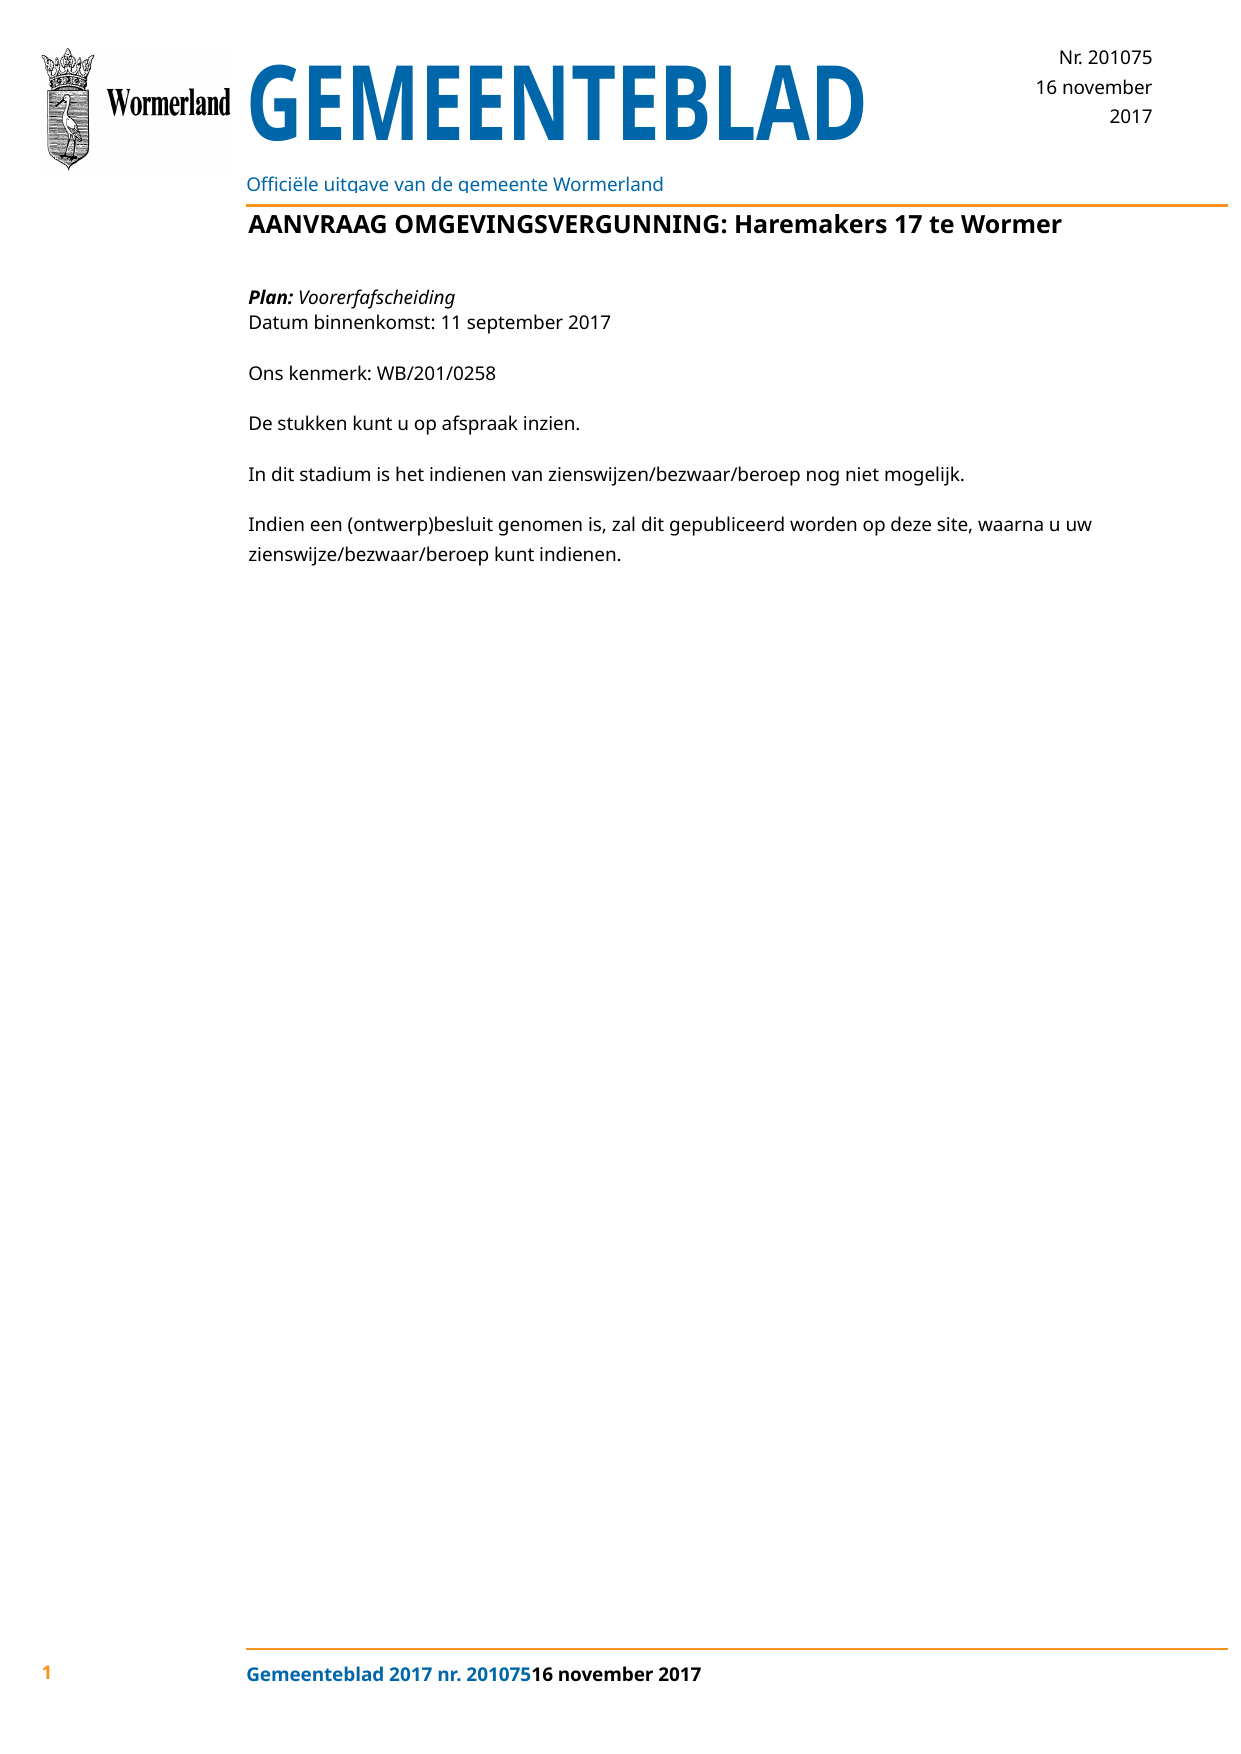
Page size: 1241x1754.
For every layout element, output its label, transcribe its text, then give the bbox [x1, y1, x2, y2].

picture [41, 47, 231, 172]
text In dit stadium is het indienen van zienswijzen/bezwaar/beroep nog niet mogelijk. [248, 461, 1152, 487]
text Plan: Voorerfafscheiding [248, 284, 1152, 309]
text Datum binnenkomst: 11 september 2017 [248, 309, 1152, 335]
text Indien een (ontwerp)besluit genomen is, zal dit gepubliceerd worden op deze site, waarna u uw zienswijze/bezwaar/beroep kunt indienen. [248, 511, 1152, 567]
text AANVRAAG OMGEVINGSVERGUNNING: Haremakers 17 te Wormer [248, 207, 1152, 241]
text De stukken kunt u op afspraak inzien. [248, 410, 1152, 436]
text Ons kenmerk: WB/201/0258 [248, 360, 1152, 386]
